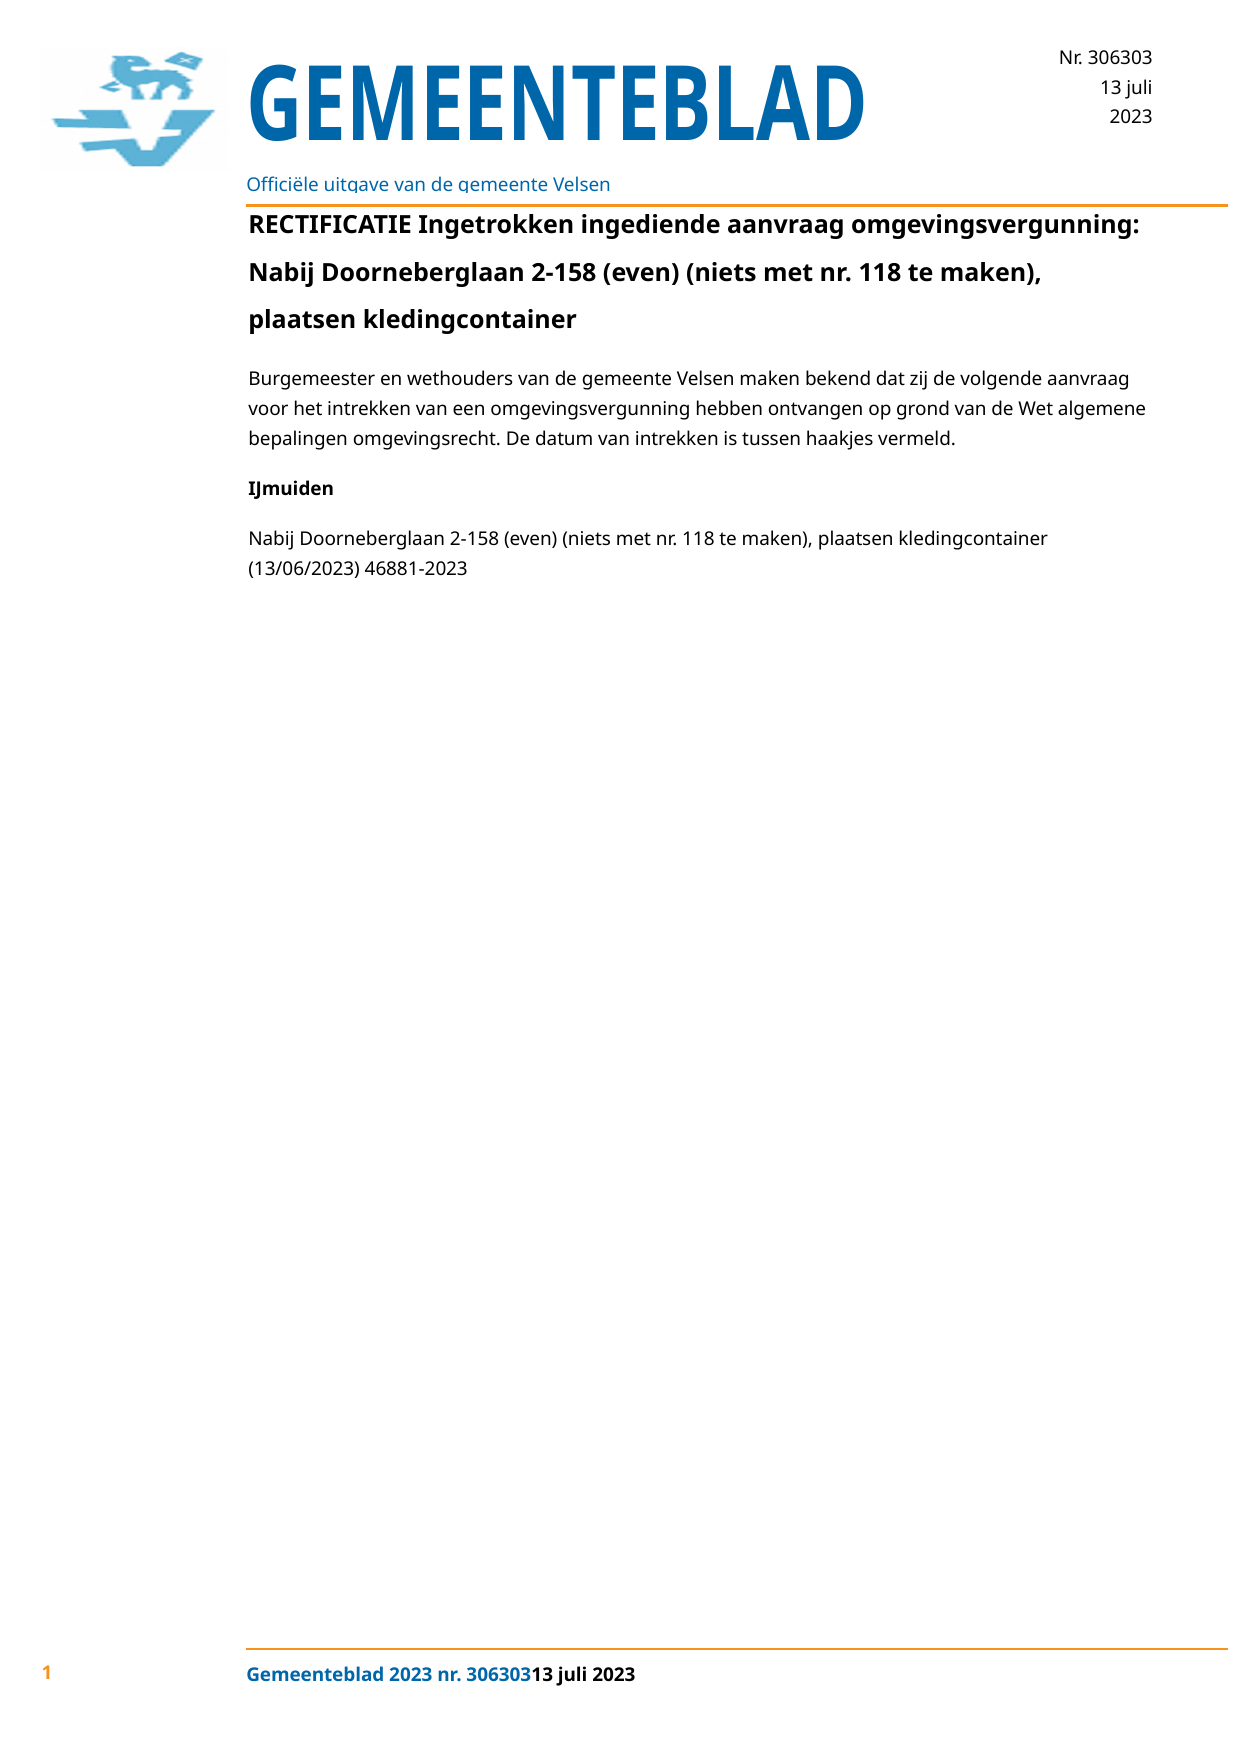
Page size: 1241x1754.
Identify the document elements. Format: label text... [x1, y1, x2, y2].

text RECTIFICATIE Ingetrokken ingediende aanvraag omgevingsvergunning: Nabij Doorneberglaan 2-158 (even) (niets met nr. 118 te maken), plaatsen kledingcontainer [248, 207, 1152, 336]
picture [41, 47, 231, 172]
text IJmuiden [248, 475, 1152, 501]
text Burgemeester en wethouders van de gemeente Velsen maken bekend dat zij de volgende aanvraag voor het intrekken van een omgevingsvergunning hebben ontvangen op grond van de Wet algemene bepalingen omgevingsrecht. De datum van intrekken is tussen haakjes vermeld. [248, 366, 1152, 450]
text Nabij Doorneberglaan 2-158 (even) (niets met nr. 118 te maken), plaatsen kledingcontainer (13/06/2023) 46881-2023 [248, 526, 1152, 581]
